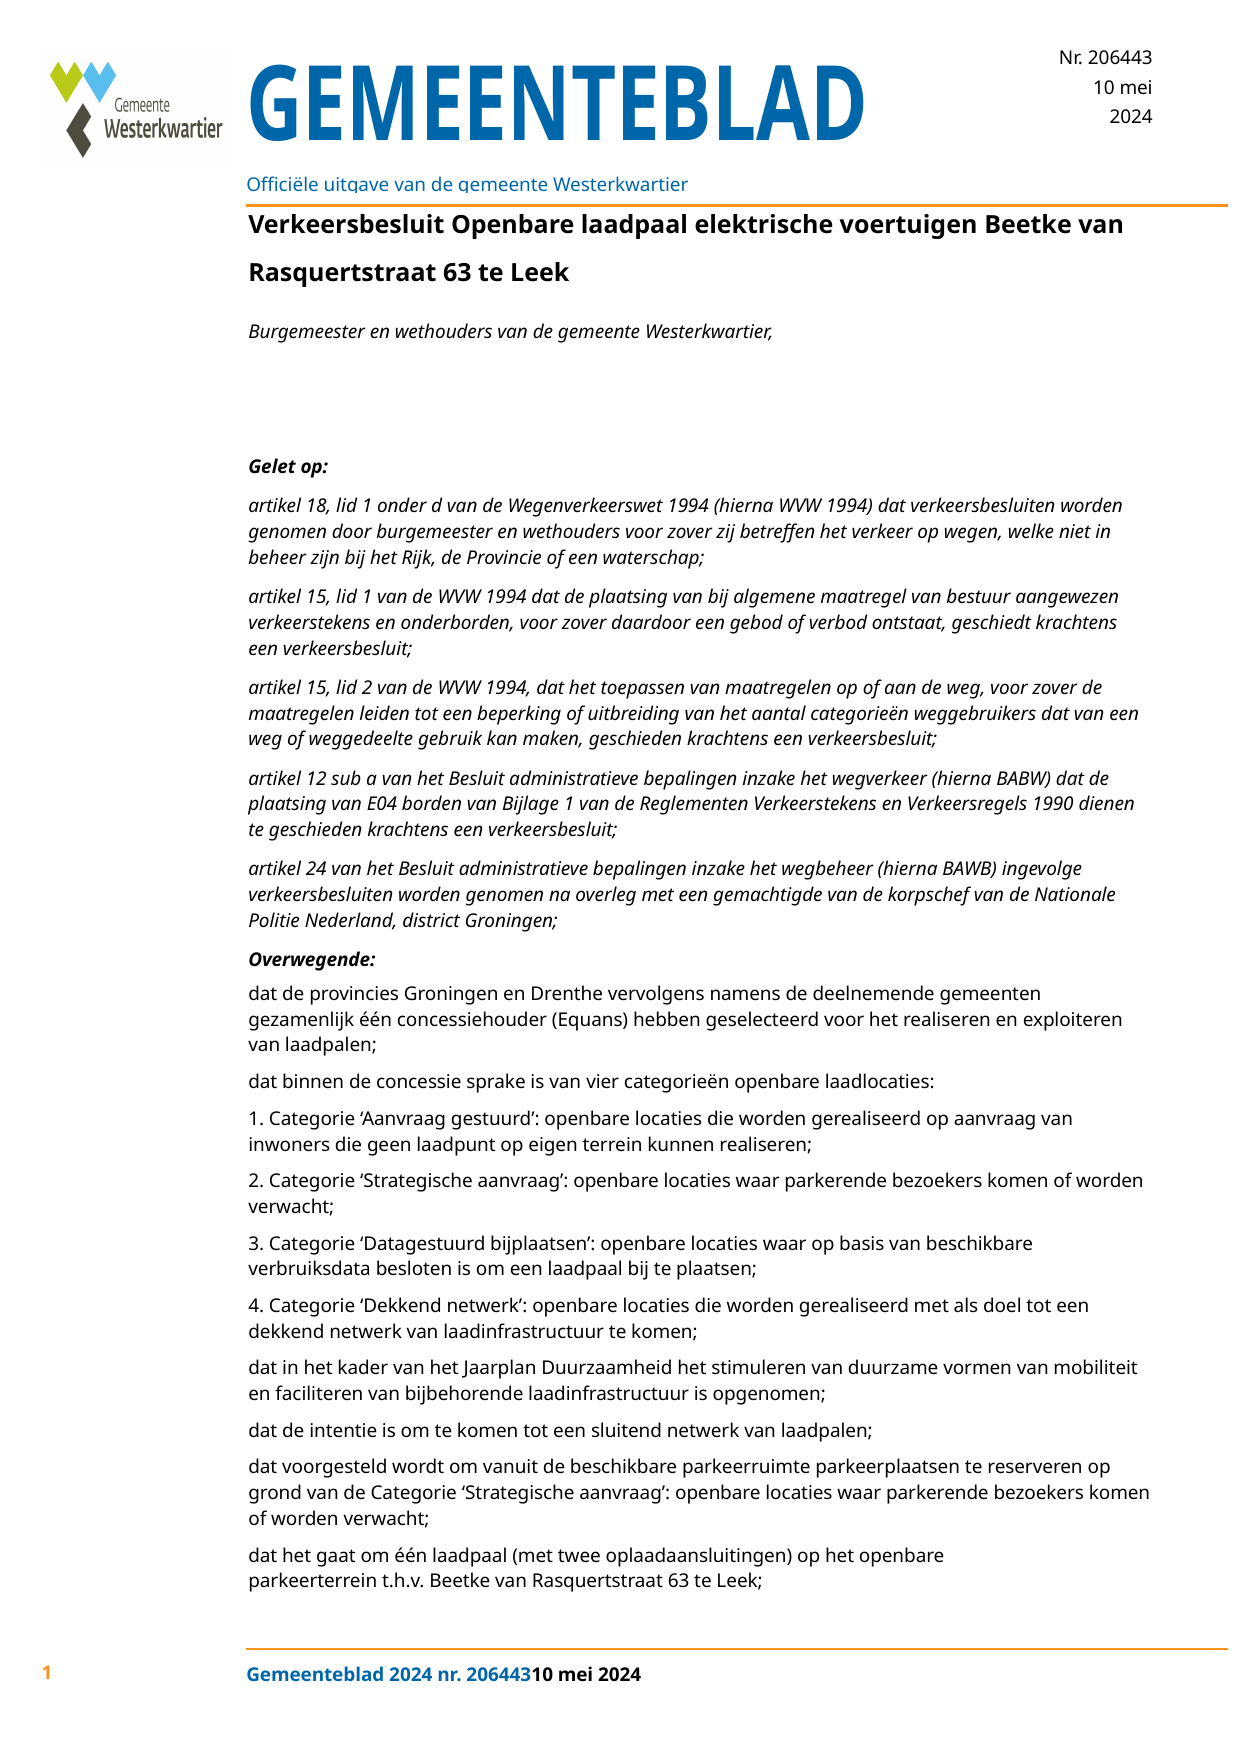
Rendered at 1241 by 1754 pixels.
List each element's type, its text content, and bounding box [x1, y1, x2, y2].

text dat binnen de concessie sprake is van vier categorieën openbare laadlocaties: [248, 1068, 1152, 1094]
text 1. Categorie ‘Aanvraag gestuurd’: openbare locaties die worden gerealiseerd op aanvraag van inwoners die geen laadpunt op eigen terrein kunnen realiseren; [248, 1105, 1152, 1156]
text artikel 15, lid 2 van de WVW 1994, dat het toepassen van maatregelen op of aan de weg, voor zover de maatregelen leiden tot een beperking of uitbreiding van het aantal categorieën weggebruikers dat van een weg of weggedeelte gebruik kan maken, geschieden krachtens een verkeersbesluit; [248, 674, 1152, 751]
text artikel 12 sub a van het Besluit administratieve bepalingen inzake het wegverkeer (hierna BABW) dat de plaatsing van E04 borden van Bijlage 1 van de Reglementen Verkeerstekens en Verkeersregels 1990 dienen te geschieden krachtens een verkeersbesluit; [248, 765, 1152, 842]
text artikel 18, lid 1 onder d van de Wegenverkeerswet 1994 (hierna WVW 1994) dat verkeersbesluiten worden genomen door burgemeester en wethouders voor zover zij betreffen het verkeer op wegen, welke niet in beheer zijn bij het Rijk, de Provincie of een waterschap; [248, 492, 1152, 570]
text dat in het kader van het Jaarplan Duurzaamheid het stimuleren van duurzame vormen van mobiliteit en faciliteren van bijbehorende laadinfrastructuur is opgenomen; [248, 1354, 1152, 1406]
text artikel 15, lid 1 van de WVW 1994 dat de plaatsing van bij algemene maatregel van bestuur aangewezen verkeerstekens en onderborden, voor zover daardoor een gebod of verbod ontstaat, geschiedt krachtens een verkeersbesluit; [248, 583, 1152, 660]
text dat voorgesteld wordt om vanuit de beschikbare parkeerruimte parkeerplaatsen te reserveren op grond van de Categorie ‘Strategische aanvraag’: openbare locaties waar parkerende bezoekers komen of worden verwacht; [248, 1454, 1152, 1531]
text dat de intentie is om te komen tot een sluitend netwerk van laadpalen; [248, 1417, 1152, 1443]
text Overwegende: [248, 946, 1152, 972]
picture [41, 47, 231, 172]
text 3. Categorie ‘Datagestuurd bijplaatsen’: openbare locaties waar op basis van beschikbare verbruiksdata besloten is om een laadpaal bij te plaatsen; [248, 1230, 1152, 1281]
text dat de provincies Groningen en Drenthe vervolgens namens de deelnemende gemeenten gezamenlijk één concessiehouder (Equans) hebben geselecteerd voor het realiseren en exploiteren van laadpalen; [248, 980, 1152, 1057]
text dat het gaat om één laadpaal (met twee oplaadaansluitingen) op het openbare parkeerterrein t.h.v. Beetke van Rasquertstraat 63 te Leek; [248, 1542, 1152, 1593]
text artikel 24 van het Besluit administratieve bepalingen inzake het wegbeheer (hierna BAWB) ingevolge verkeersbesluiten worden genomen na overleg met een gemachtigde van de korpschef van de Nationale Politie Nederland, district Groningen; [248, 855, 1152, 933]
text 2. Categorie ‘Strategische aanvraag’: openbare locaties waar parkerende bezoekers komen of worden verwacht; [248, 1167, 1152, 1219]
text Burgemeester en wethouders van de gemeente Westerkwartier, [248, 318, 1152, 344]
text Verkeersbesluit Openbare laadpaal elektrische voertuigen Beetke van Rasquertstraat 63 te Leek [248, 207, 1152, 288]
text 4. Categorie ‘Dekkend netwerk’: openbare locaties die worden gerealiseerd met als doel tot een dekkend netwerk van laadinfrastructuur te komen; [248, 1292, 1152, 1344]
text Gelet op: [248, 453, 1152, 479]
